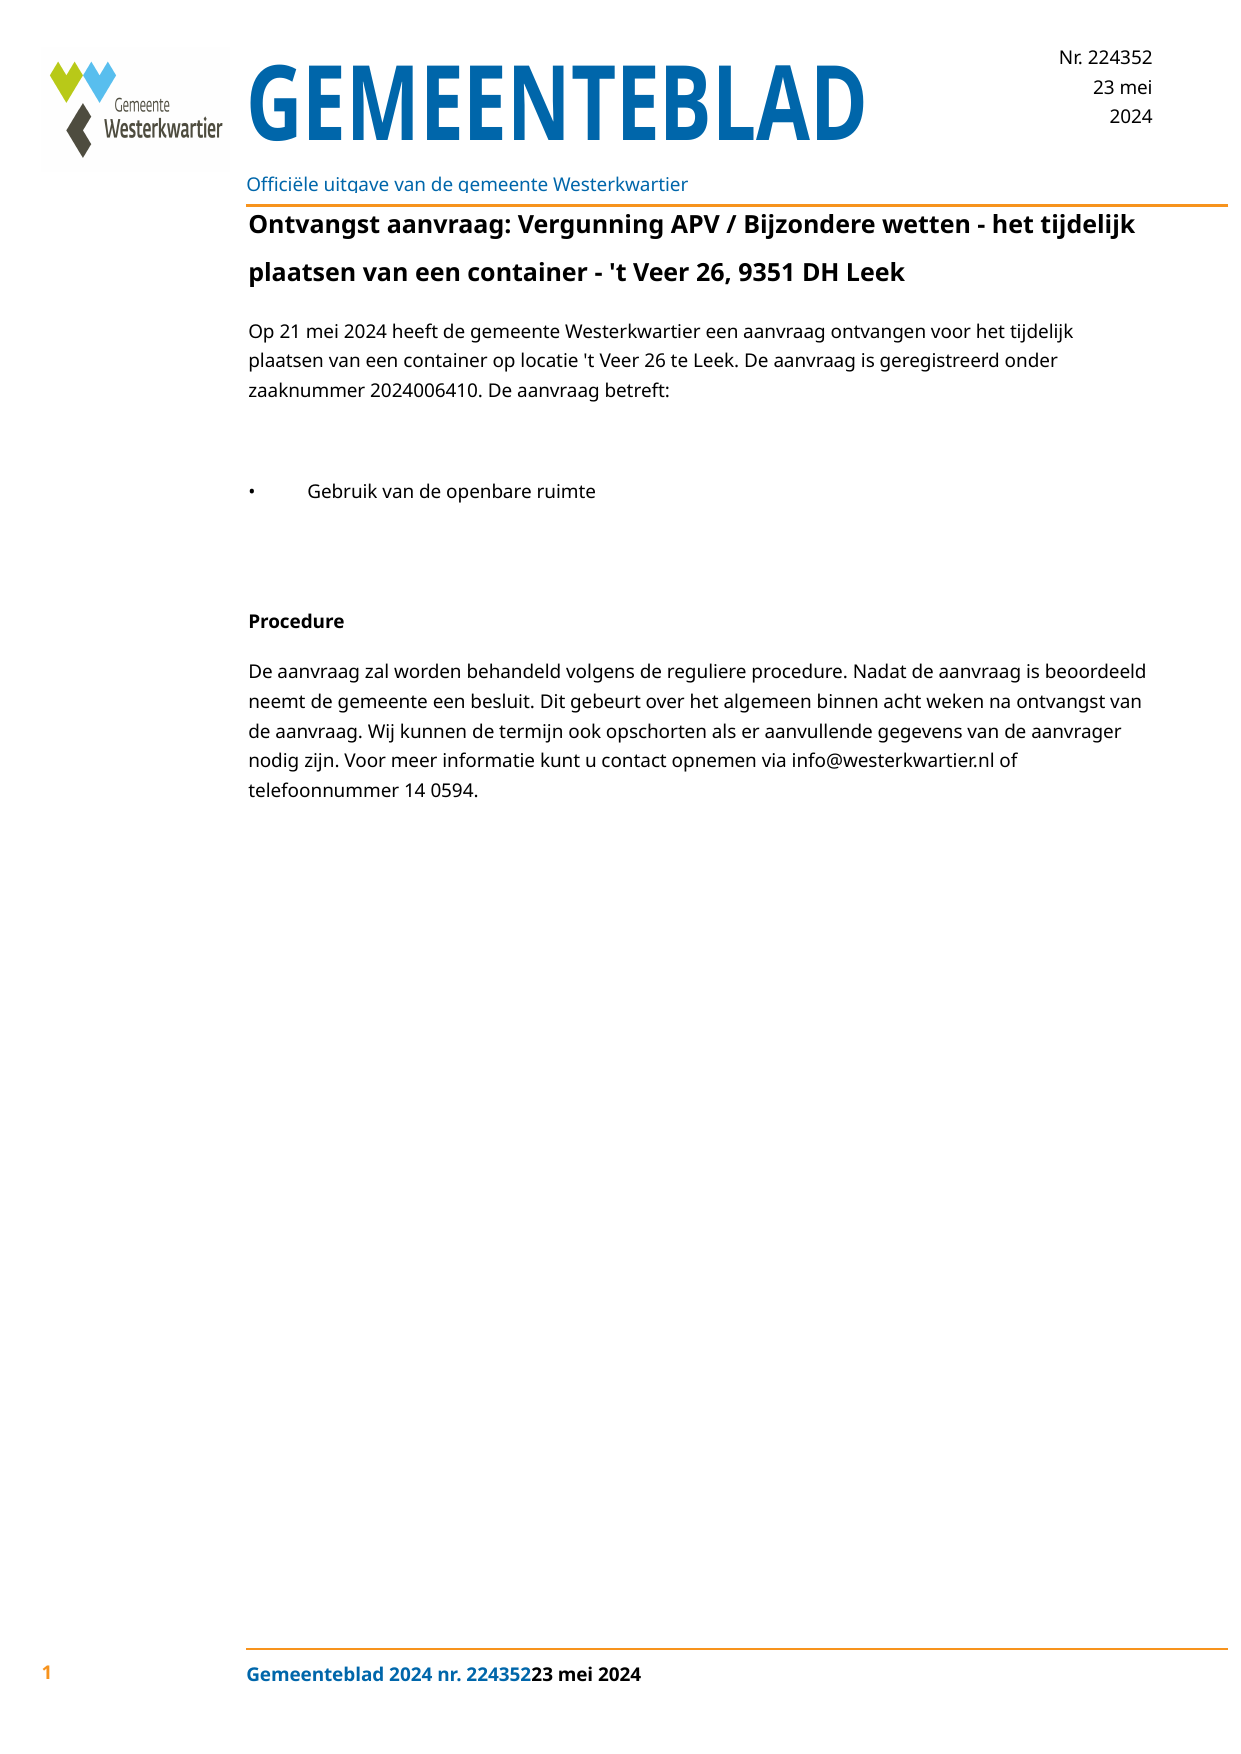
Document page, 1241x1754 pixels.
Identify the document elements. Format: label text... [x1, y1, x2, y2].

text De aanvraag zal worden behandeld volgens de reguliere procedure. Nadat de aanvraag is beoordeeld neemt de gemeente een besluit. Dit gebeurt over het algemeen binnen acht weken na ontvangst van de aanvraag. Wij kunnen de termijn ook opschorten als er aanvullende gegevens van de aanvrager nodig zijn. Voor meer informatie kunt u contact opnemen via info@westerkwartier.nl of telefoonnummer 14 0594. [248, 659, 1152, 803]
text Ontvangst aanvraag: Vergunning APV / Bijzondere wetten - het tijdelijk plaatsen van een container - 't Veer 26, 9351 DH Leek [248, 207, 1152, 288]
picture [41, 47, 231, 172]
text Procedure [248, 608, 1152, 634]
text Op 21 mei 2024 heeft de gemeente Westerkwartier een aanvraag ontvangen voor het tijdelijk plaatsen van een container op locatie 't Veer 26 te Leek. De aanvraag is geregistreerd onder zaaknummer 2024006410. De aanvraag betreft: [248, 318, 1152, 403]
list Gebruik van de openbare ruimte [248, 478, 1152, 504]
